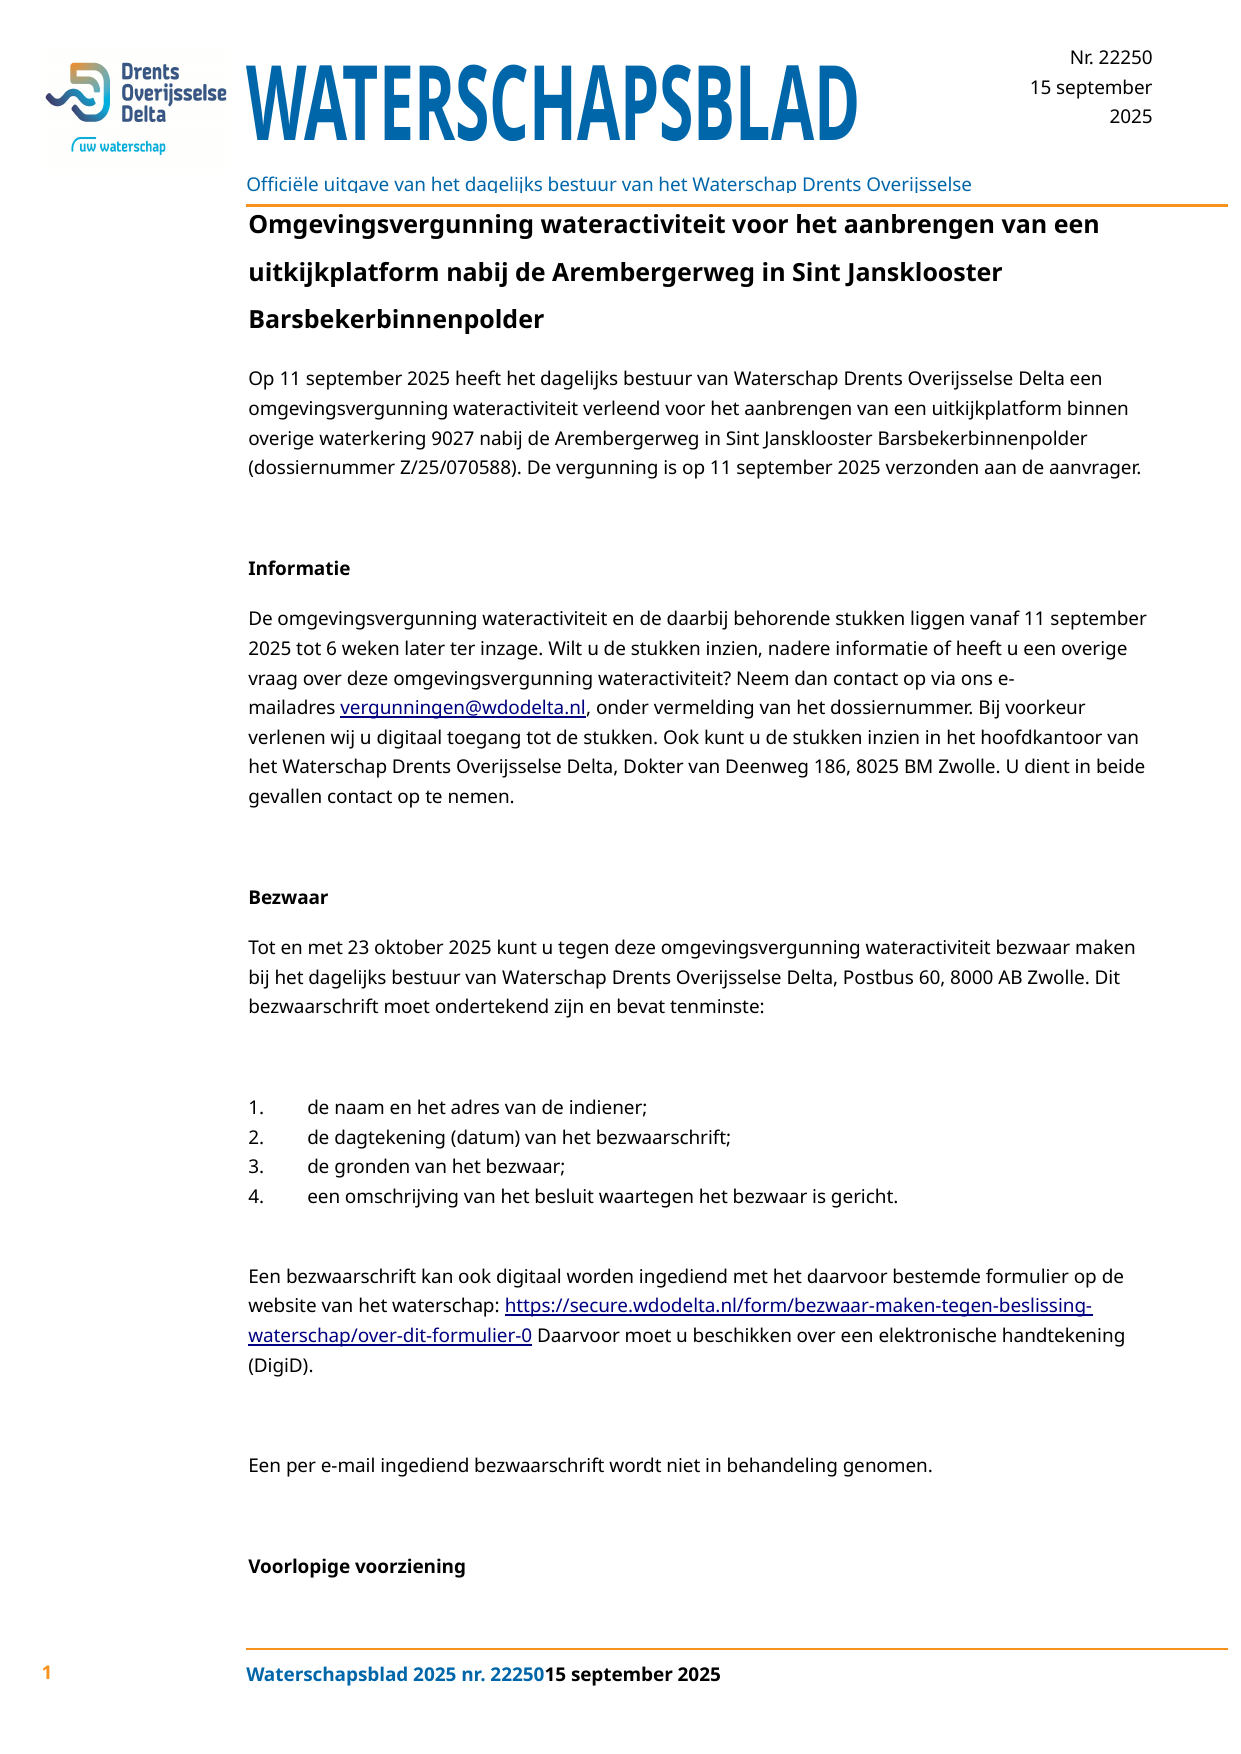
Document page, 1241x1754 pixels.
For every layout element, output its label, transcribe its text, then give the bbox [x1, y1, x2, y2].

list een omschrijving van het besluit waartegen het bezwaar is gericht. [248, 1183, 1152, 1209]
text De omgevingsvergunning wateractiviteit en de daarbij behorende stukken liggen vanaf 11 september 2025 tot 6 weken later ter inzage. Wilt u de stukken inzien, nadere informatie of heeft u een overige vraag over deze omgevingsvergunning wateractiviteit? Neem dan contact op via ons e-mailadres vergunningen@wdodelta.nl, onder vermelding van het dossiernummer. Bij voorkeur verlenen wij u digitaal toegang tot de stukken. Ook kunt u de stukken inzien in het hoofdkantoor van het Waterschap Drents Overijsselse Delta, Dokter van Deenweg 186, 8025 BM Zwolle. U dient in beide gevallen contact op te nemen. [248, 606, 1152, 809]
text Omgevingsvergunning wateractiviteit voor het aanbrengen van een uitkijkplatform nabij de Arembergerweg in Sint Jansklooster Barsbekerbinnenpolder [248, 207, 1152, 336]
list de dagtekening (datum) van het bezwaarschrift; [248, 1124, 1152, 1149]
list de gronden van het bezwaar; [248, 1153, 1152, 1179]
text Op 11 september 2025 heeft het dagelijks bestuur van Waterschap Drents Overijsselse Delta een omgevingsvergunning wateractiviteit verleend voor het aanbrengen van een uitkijkplatform binnen overige waterkering 9027 nabij de Arembergerweg in Sint Jansklooster Barsbekerbinnenpolder (dossiernummer Z/25/070588). De vergunning is op 11 september 2025 verzonden aan de aanvrager. [248, 366, 1152, 480]
text Een bezwaarschrift kan ook digitaal worden ingediend met het daarvoor bestemde formulier op de website van het waterschap: https://secure.wdodelta.nl/form/bezwaar-maken-tegen-beslissing-waterschap/over-dit-formulier-0 Daarvoor moet u beschikken over een elektronische handtekening (DigiD). [248, 1263, 1152, 1377]
list de naam en het adres van de indiener; [248, 1094, 1152, 1120]
text Informatie [248, 555, 1152, 581]
text Tot en met 23 oktober 2025 kunt u tegen deze omgevingsvergunning wateractiviteit bezwaar maken bij het dagelijks bestuur van Waterschap Drents Overijsselse Delta, Postbus 60, 8000 AB Zwolle. Dit bezwaarschrift moet ondertekend zijn en bevat tenminste: [248, 934, 1152, 1019]
text Een per e-mail ingediend bezwaarschrift wordt niet in behandeling genomen. [248, 1453, 1152, 1478]
text Bezwaar [248, 884, 1152, 909]
picture [41, 47, 231, 172]
text Voorlopige voorziening [248, 1553, 1152, 1579]
